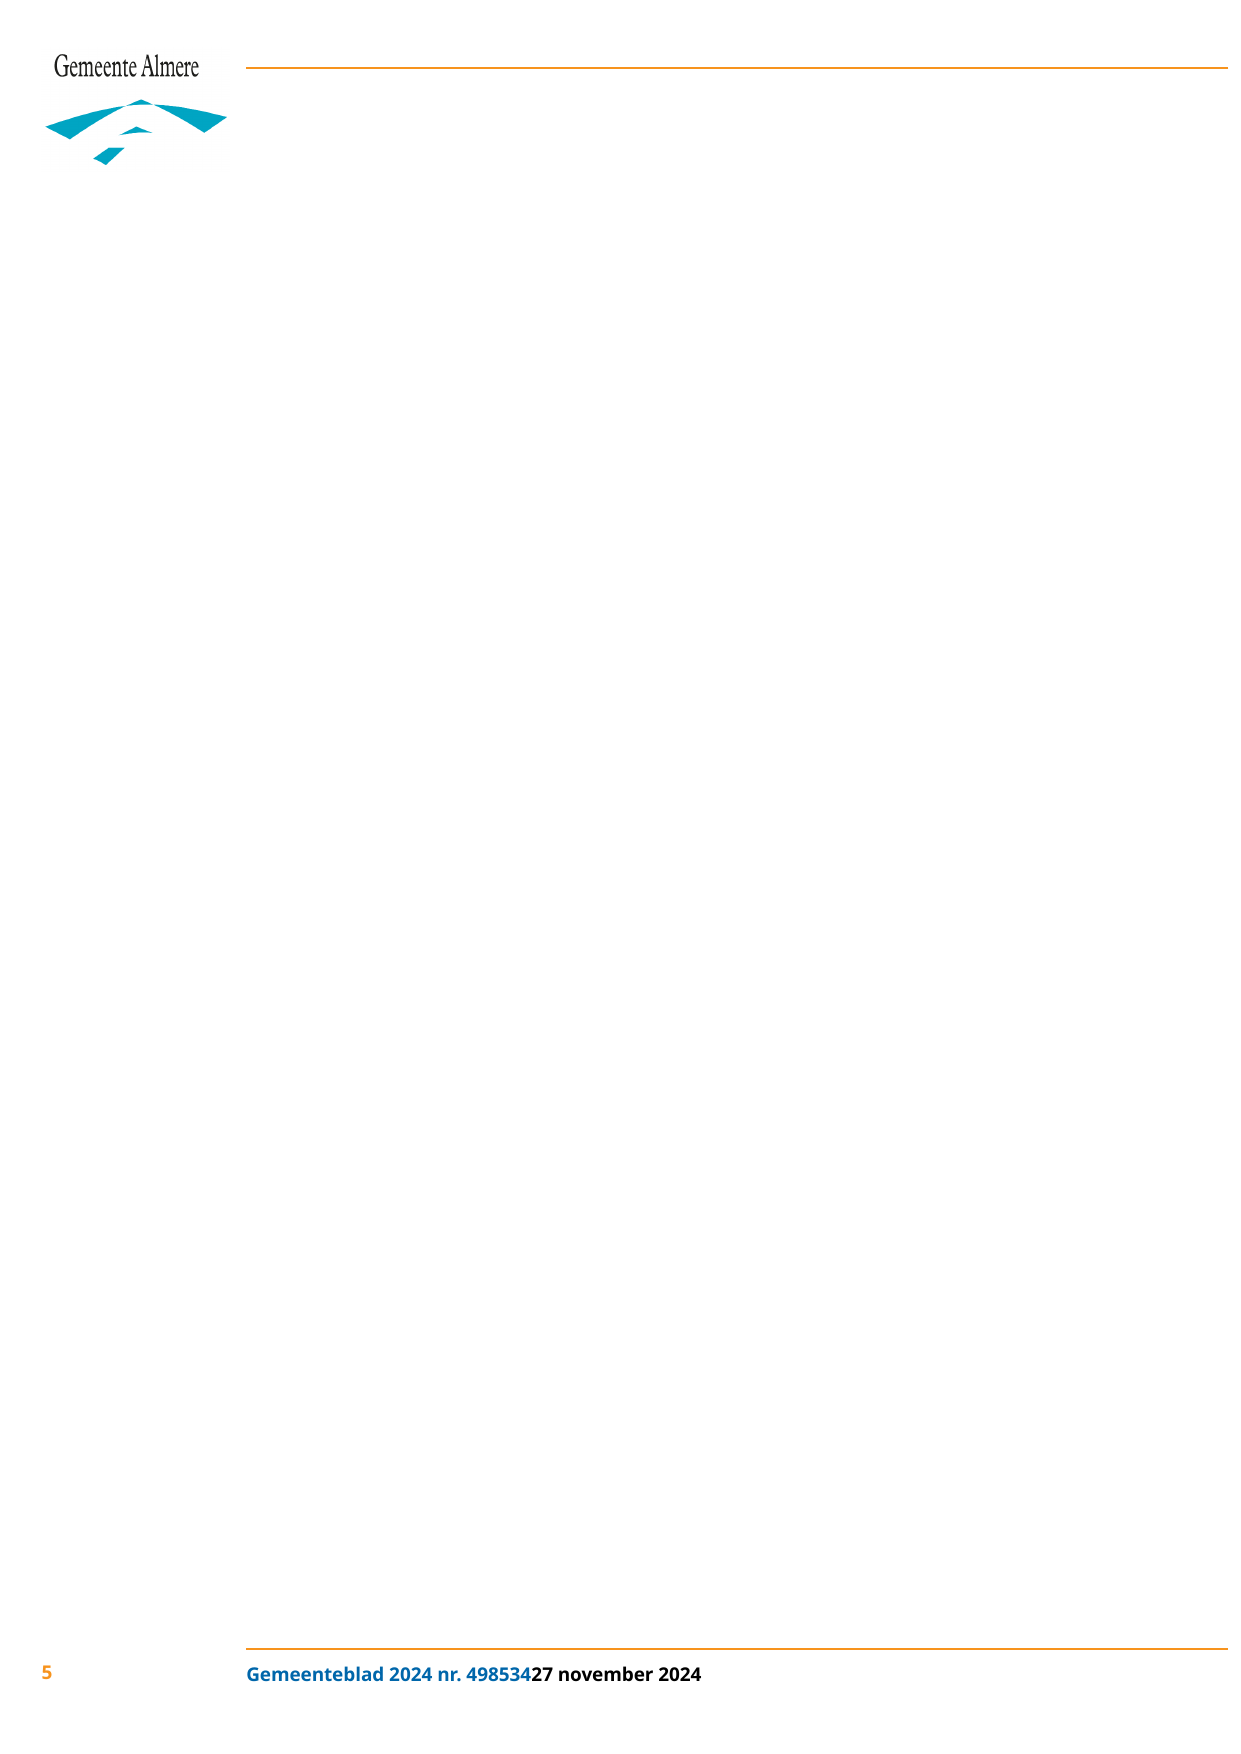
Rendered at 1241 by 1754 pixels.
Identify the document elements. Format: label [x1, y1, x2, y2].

picture [41, 47, 231, 172]
